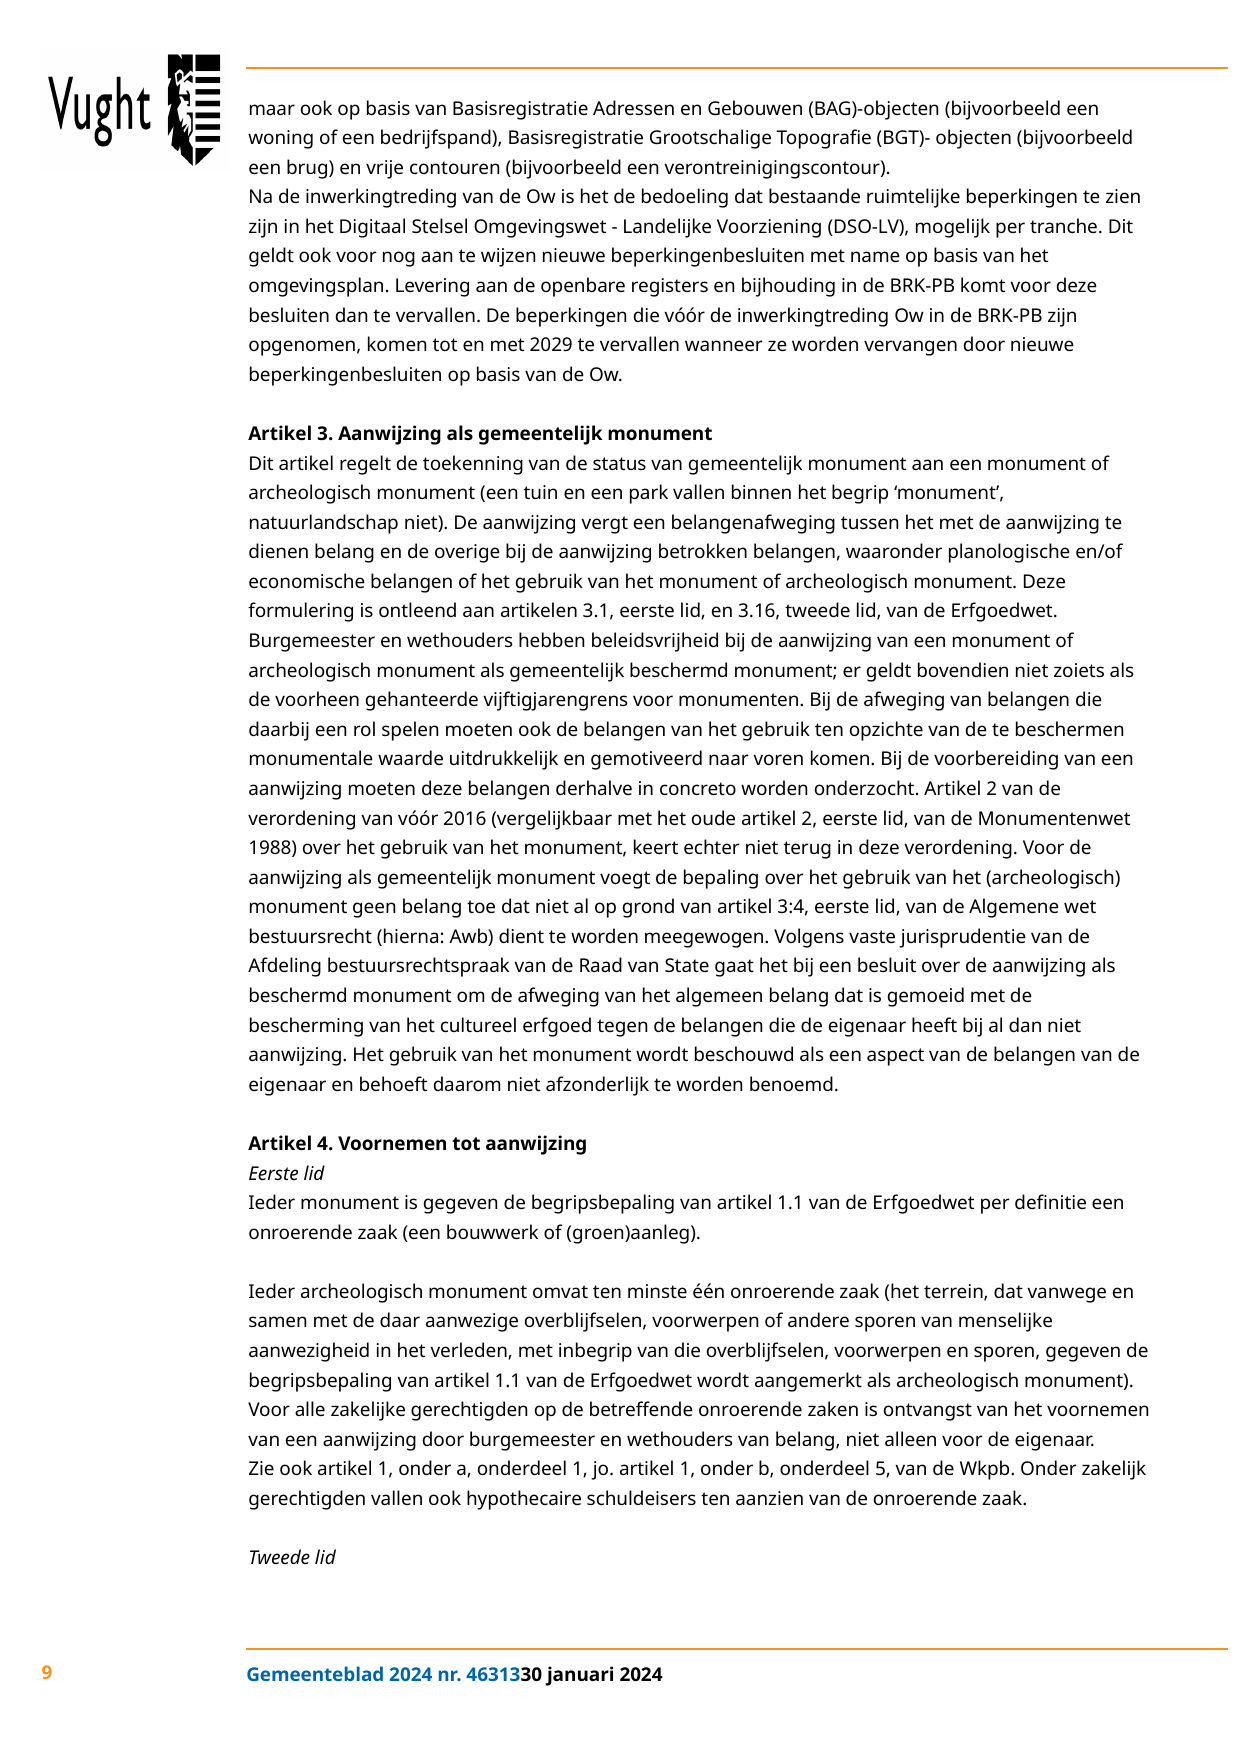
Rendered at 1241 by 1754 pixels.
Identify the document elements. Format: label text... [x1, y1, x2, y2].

text Artikel 4. Voornemen tot aanwijzing [248, 1130, 1152, 1156]
text Na de inwerkingtreding van de Ow is het de bedoeling dat bestaande ruimtelijke beperkingen te zien zijn in het Digitaal Stelsel Omgevingswet - Landelijke Voorziening (DSO-LV), mogelijk per tranche. Dit geldt ook voor nog aan te wijzen nieuwe beperkingenbesluiten met name op basis van het omgevingsplan. Levering aan de openbare registers en bijhouding in de BRK-PB komt voor deze besluiten dan te vervallen. De beperkingen die vóór de inwerkingtreding Ow in de BRK-PB zijn opgenomen, komen tot en met 2029 te vervallen wanneer ze worden vervangen door nieuwe beperkingenbesluiten op basis van de Ow. [248, 183, 1152, 387]
text Eerste lid [248, 1160, 1152, 1186]
text maar ook op basis van Basisregistratie Adressen en Gebouwen (BAG)-objecten (bijvoorbeeld een woning of een bedrijfspand), Basisregistratie Grootschalige Topografie (BGT)- objecten (bijvoorbeeld een brug) en vrije contouren (bijvoorbeeld een verontreinigingscontour). [248, 95, 1152, 180]
text Zie ook artikel 1, onder a, onderdeel 1, jo. artikel 1, onder b, onderdeel 5, van de Wkpb. Onder zakelijk gerechtigden vallen ook hypothecaire schuldeisers ten aanzien van de onroerende zaak. [248, 1456, 1152, 1511]
text Ieder monument is gegeven de begripsbepaling van artikel 1.1 van de Erfgoedwet per definitie een onroerende zaak (een bouwwerk of (groen)aanleg). [248, 1189, 1152, 1245]
text Tweede lid [248, 1544, 1152, 1570]
text Ieder archeologisch monument omvat ten minste één onroerende zaak (het terrein, dat vanwege en samen met de daar aanwezige overblijfselen, voorwerpen of andere sporen van menselijke aanwezigheid in het verleden, met inbegrip van die overblijfselen, voorwerpen en sporen, gegeven de begripsbepaling van artikel 1.1 van de Erfgoedwet wordt aangemerkt als archeologisch monument). Voor alle zakelijke gerechtigden op de betreffende onroerende zaken is ontvangst van het voornemen van een aanwijzing door burgemeester en wethouders van belang, niet alleen voor de eigenaar. [248, 1278, 1152, 1452]
text Artikel 3. Aanwijzing als gemeentelijk monument [248, 420, 1152, 446]
text Dit artikel regelt de toekenning van de status van gemeentelijk monument aan een monument of archeologisch monument (een tuin en een park vallen binnen het begrip ‘monument’, natuurlandschap niet). De aanwijzing vergt een belangenafweging tussen het met de aanwijzing te dienen belang en de overige bij de aanwijzing betrokken belangen, waaronder planologische en/of economische belangen of het gebruik van het monument of archeologisch monument. Deze formulering is ontleend aan artikelen 3.1, eerste lid, en 3.16, tweede lid, van de Erfgoedwet. [248, 450, 1152, 623]
text Burgemeester en wethouders hebben beleidsvrijheid bij de aanwijzing van een monument of archeologisch monument als gemeentelijk beschermd monument; er geldt bovendien niet zoiets als de voorheen gehanteerde vijftigjarengrens voor monumenten. Bij de afweging van belangen die daarbij een rol spelen moeten ook de belangen van het gebruik ten opzichte van de te beschermen monumentale waarde uitdrukkelijk en gemotiveerd naar voren komen. Bij de voorbereiding van een aanwijzing moeten deze belangen derhalve in concreto worden onderzocht. Artikel 2 van de verordening van vóór 2016 (vergelijkbaar met het oude artikel 2, eerste lid, van de Monumentenwet 1988) over het gebruik van het monument, keert echter niet terug in deze verordening. Voor de aanwijzing als gemeentelijk monument voegt de bepaling over het gebruik van het (archeologisch) monument geen belang toe dat niet al op grond van artikel 3:4, eerste lid, van de Algemene wet bestuursrecht (hierna: Awb) dient te worden meegewogen. Volgens vaste jurisprudentie van de Afdeling bestuursrechtspraak van de Raad van State gaat het bij een besluit over de aanwijzing als beschermd monument om de afweging van het algemeen belang dat is gemoeid met de bescherming van het cultureel erfgoed tegen de belangen die de eigenaar heeft bij al dan niet aanwijzing. Het gebruik van het monument wordt beschouwd als een aspect van de belangen van de eigenaar en behoeft daarom niet afzonderlijk te worden benoemd. [248, 627, 1152, 1097]
picture [41, 47, 231, 172]
